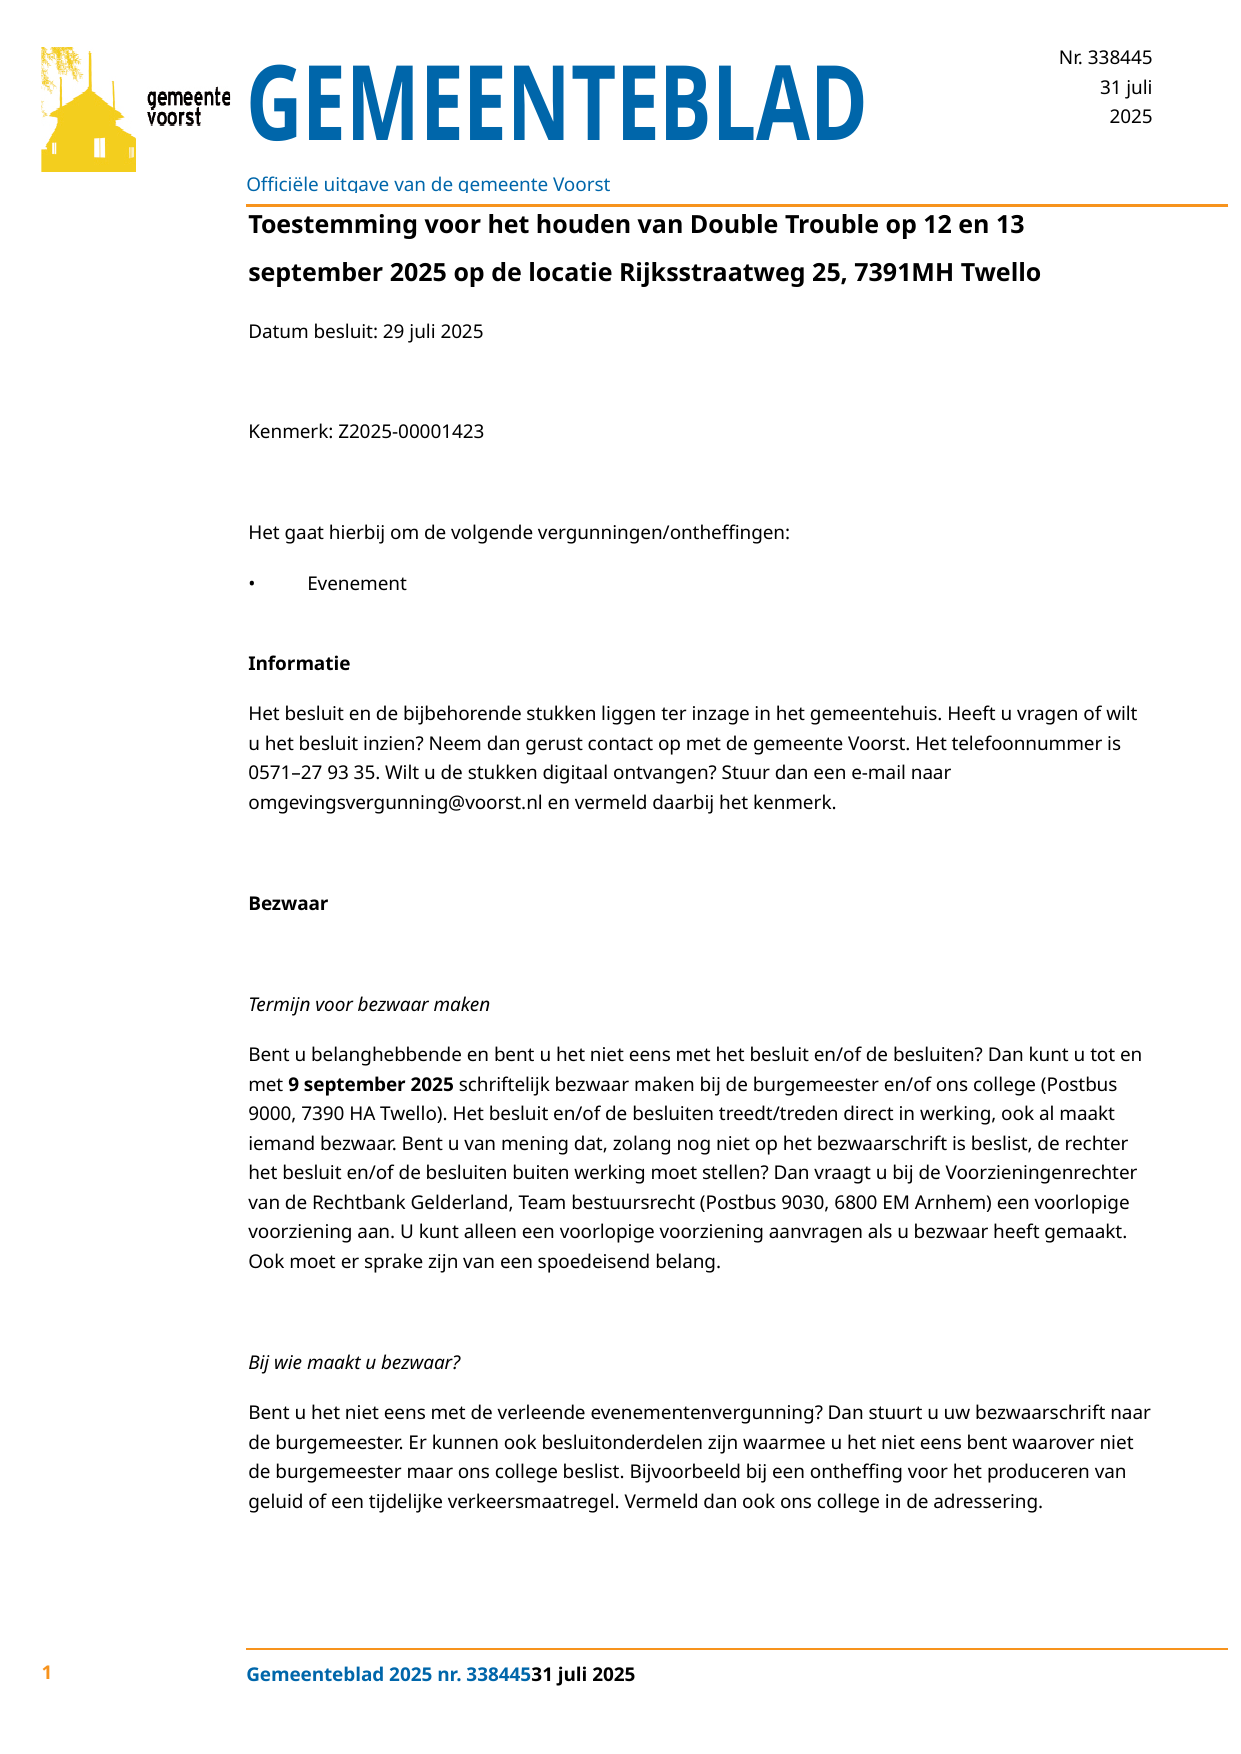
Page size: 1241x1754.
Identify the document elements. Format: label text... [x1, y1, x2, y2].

text Bent u het niet eens met de verleende evenementenvergunning? Dan stuurt u uw bezwaarschrift naar de burgemeester. Er kunnen ook besluitonderdelen zijn waarmee u het niet eens bent waarover niet de burgemeester maar ons college beslist. Bijvoorbeeld bij een ontheffing voor het produceren van geluid of een tijdelijke verkeersmaatregel. Vermeld dan ook ons college in de adressering. [248, 1399, 1152, 1514]
text Toestemming voor het houden van Double Trouble op 12 en 13 september 2025 op de locatie Rijksstraatweg 25, 7391MH Twello [248, 207, 1152, 288]
text Bezwaar [248, 890, 1152, 916]
text Bij wie maakt u bezwaar? [248, 1349, 1152, 1375]
picture [41, 47, 231, 172]
text Datum besluit: 29 juli 2025 [248, 318, 1152, 344]
text Informatie [248, 650, 1152, 676]
list Evenement [248, 570, 1152, 596]
text Het besluit en de bijbehorende stukken liggen ter inzage in het gemeentehuis. Heeft u vragen of wilt u het besluit inzien? Neem dan gerust contact op met de gemeente Voorst. Het telefoonnummer is 0571–27 93 35. Wilt u de stukken digitaal ontvangen? Stuur dan een e-mail naar omgevingsvergunning@voorst.nl en vermeld daarbij het kenmerk. [248, 700, 1152, 815]
text Termijn voor bezwaar maken [248, 991, 1152, 1017]
text Kenmerk: Z2025-00001423 [248, 419, 1152, 444]
text Bent u belanghebbende en bent u het niet eens met het besluit en/of de besluiten? Dan kunt u tot en met 9 september 2025 schriftelijk bezwaar maken bij de burgemeester en/of ons college (Postbus 9000, 7390 HA Twello). Het besluit en/of de besluiten treedt/treden direct in werking, ook al maakt iemand bezwaar. Bent u van mening dat, zolang nog niet op het bezwaarschrift is beslist, de rechter het besluit en/of de besluiten buiten werking moet stellen? Dan vraagt u bij de Voorzieningenrechter van de Rechtbank Gelderland, Team bestuursrecht (Postbus 9030, 6800 EM Arnhem) een voorlopige voorziening aan. U kunt alleen een voorlopige voorziening aanvragen als u bezwaar heeft gemaakt. Ook moet er sprake zijn van een spoedeisend belang. [248, 1041, 1152, 1274]
text Het gaat hierbij om de volgende vergunningen/ontheffingen: [248, 519, 1152, 545]
